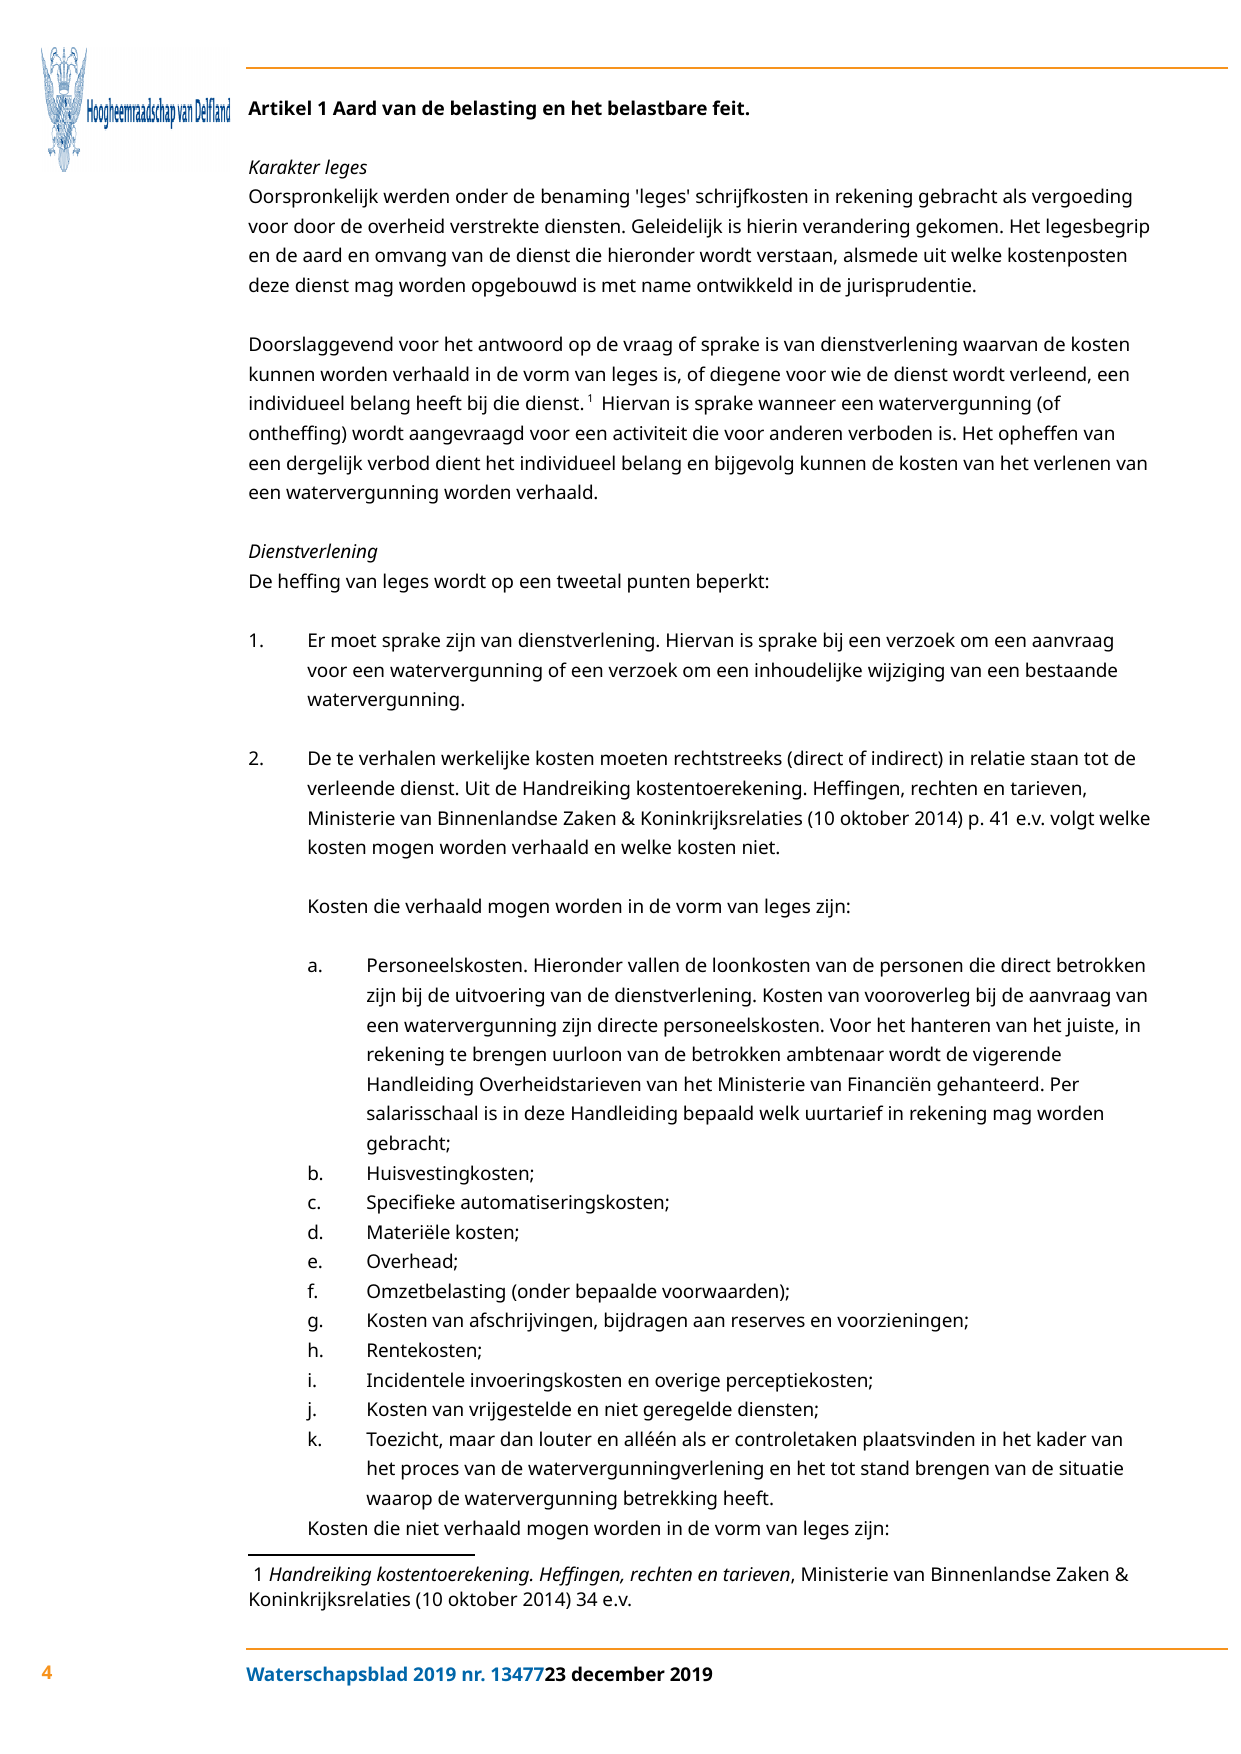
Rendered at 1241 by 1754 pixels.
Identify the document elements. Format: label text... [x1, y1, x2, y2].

list Huisvestingkosten; [307, 1160, 1152, 1186]
list Incidentele invoeringskosten en overige perceptiekosten; [307, 1367, 1152, 1393]
list Er moet sprake zijn van dienstverlening. Hiervan is sprake bij een verzoek om een aanvraag voor een watervergunning of een verzoek om een inhoudelijke wijziging van een bestaande watervergunning. [248, 627, 1152, 712]
list Specifieke automatiseringskosten; [307, 1189, 1152, 1215]
list Personeelskosten. Hieronder vallen de loonkosten van de personen die direct betrokken zijn bij de uitvoering van de dienstverlening. Kosten van vooroverleg bij de aanvraag van een watervergunning zijn directe personeelskosten. Voor het hanteren van het juiste, in rekening te brengen uurloon van de betrokken ambtenaar wordt de vigerende Handleiding Overheidstarieven van het Ministerie van Financiën gehanteerd. Per salarisschaal is in deze Handleiding bepaald welk uurtarief in rekening mag worden gebracht; [307, 953, 1152, 1156]
list Kosten die niet verhaald mogen worden in de vorm van leges zijn: [248, 1515, 1152, 1541]
list Kosten van vrijgestelde en niet geregelde diensten; [307, 1396, 1152, 1422]
text Dienstverlening [248, 538, 1152, 564]
text Handreiking kostentoerekening. Heffingen, rechten en tarieven, Ministerie van Binnenlandse Zaken & Koninkrijksrelaties (10 oktober 2014) 34 e.v. [248, 1561, 1152, 1612]
list Materiële kosten; [307, 1219, 1152, 1245]
text Karakter leges [248, 154, 1152, 180]
text Doorslaggevend voor het antwoord op de vraag of sprake is van dienstverlening waarvan de kosten kunnen worden verhaald in de vorm van leges is, of diegene voor wie de dienst wordt verleend, een individueel belang heeft bij die dienst. Hiervan is sprake wanneer een watervergunning (of ontheffing) wordt aangevraagd voor een activiteit die voor anderen verboden is. Het opheffen van een dergelijk verbod dient het individueel belang en bijgevolg kunnen de kosten van het verlenen van een watervergunning worden verhaald. [248, 331, 1152, 505]
text Artikel 1 Aard van de belasting en het belastbare feit. [248, 95, 1152, 121]
picture [41, 47, 231, 172]
list Rentekosten; [307, 1337, 1152, 1363]
list De te verhalen werkelijke kosten moeten rechtstreeks (direct of indirect) in relatie staan tot de verleende dienst. Uit de Handreiking kostentoerekening. Heffingen, rechten en tarieven, Ministerie van Binnenlandse Zaken & Koninkrijksrelaties (10 oktober 2014) p. 41 e.v. volgt welke kosten mogen worden verhaald en welke kosten niet. [248, 746, 1152, 860]
list Overhead; [307, 1248, 1152, 1274]
list Toezicht, maar dan louter en alléén als er controletaken plaatsvinden in het kader van het proces van de watervergunningverlening en het tot stand brengen van de situatie waarop de watervergunning betrekking heeft. [307, 1426, 1152, 1511]
list Kosten die verhaald mogen worden in de vorm van leges zijn: [248, 893, 1152, 919]
text De heffing van leges wordt op een tweetal punten beperkt: [248, 568, 1152, 594]
text Oorspronkelijk werden onder de benaming 'leges' schrijfkosten in rekening gebracht als vergoeding voor door de overheid verstrekte diensten. Geleidelijk is hierin verandering gekomen. Het legesbegrip en de aard en omvang van de dienst die hieronder wordt verstaan, alsmede uit welke kostenposten deze dienst mag worden opgebouwd is met name ontwikkeld in de jurisprudentie. [248, 183, 1152, 298]
list Kosten van afschrijvingen, bijdragen aan reserves en voorzieningen; [307, 1308, 1152, 1333]
list Omzetbelasting (onder bepaalde voorwaarden); [307, 1278, 1152, 1304]
